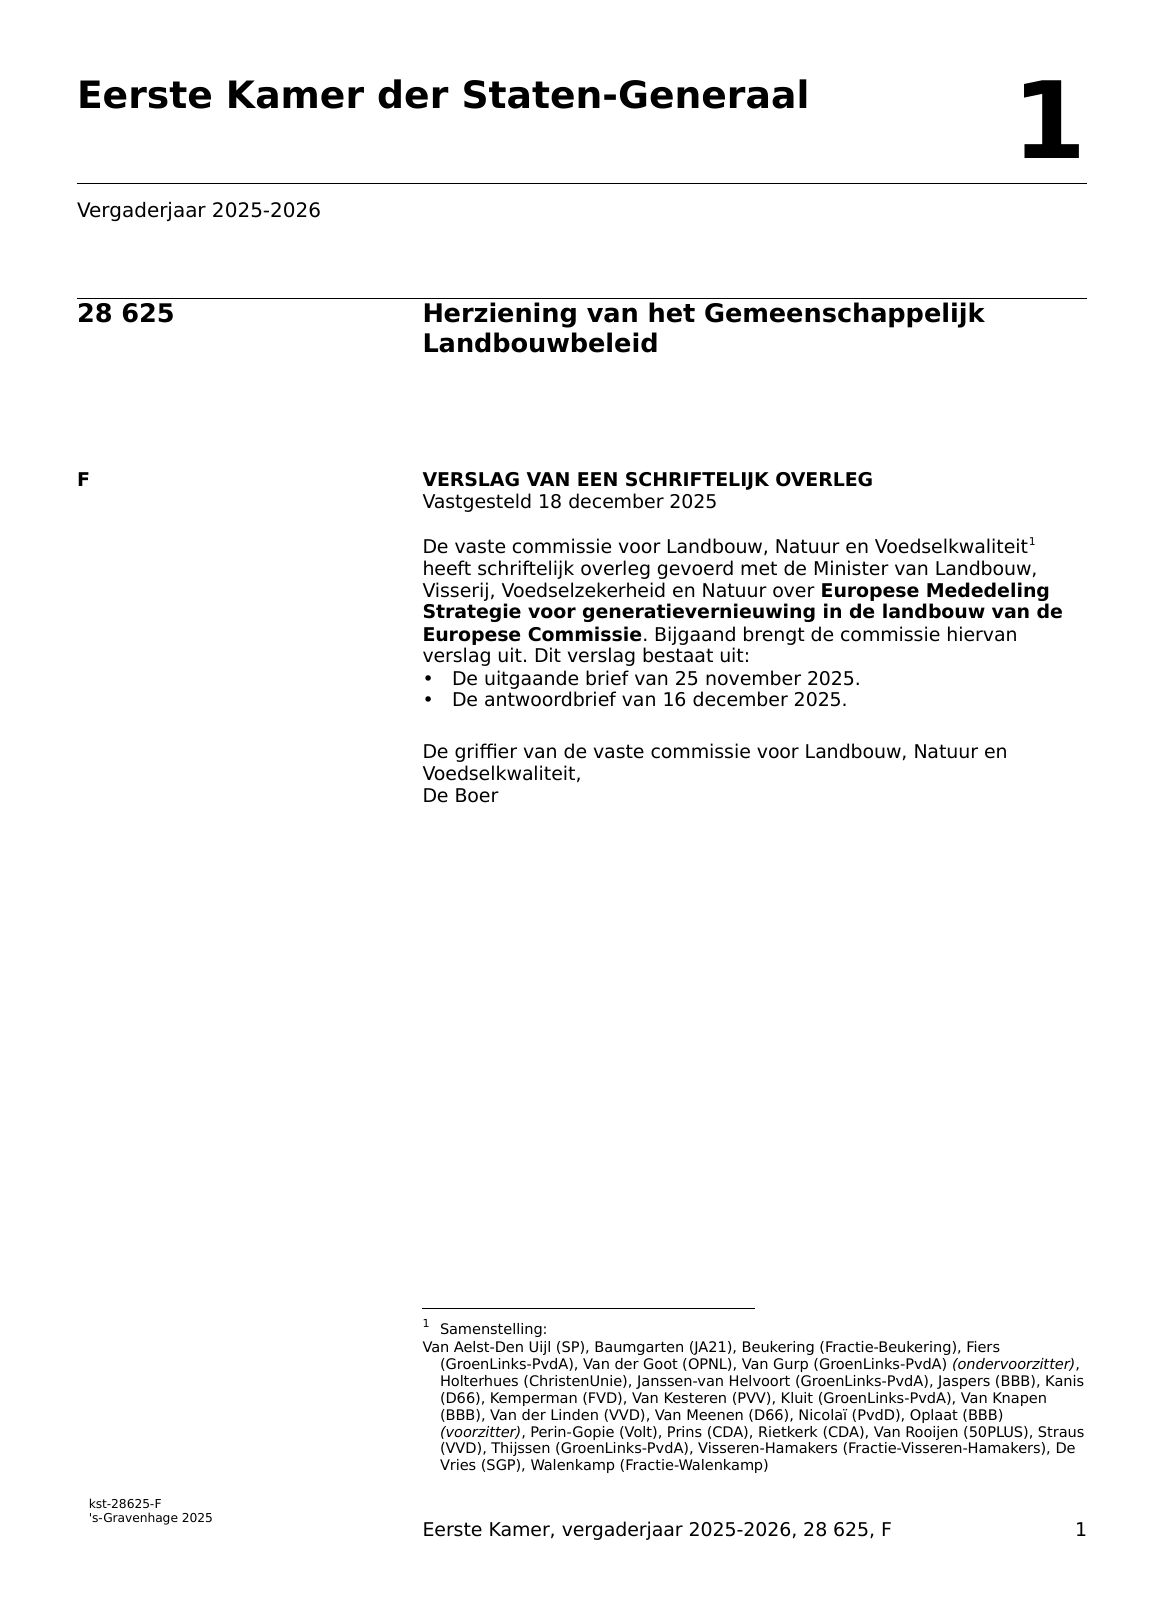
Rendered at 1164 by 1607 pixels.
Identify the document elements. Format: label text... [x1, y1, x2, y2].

table_header 1 [886, 59, 1087, 183]
text 's-Gravenhage 2025 [88, 1511, 323, 1525]
table_header Eerste Kamer der Staten-Generaal [77, 59, 886, 183]
text kst-28625-F [88, 1497, 323, 1511]
subtitle 28 625 Herziening van het Gemeenschappelijk Landbouwbeleid [77, 299, 1087, 358]
text De vaste commissie voor Landbouw, Natuur en Voedselkwaliteit heeft schriftelijk overleg gevoerd met de Minister van Landbouw, Visserij, Voedselzekerheid en Natuur over Europese Mededeling Strategie voor generatievernieuwing in de landbouw van de Europese Commissie. Bijgaand brengt de commissie hiervan verslag uit. Dit verslag bestaat uit: [422, 536, 1087, 667]
text Vastgesteld 18 december 2025 [422, 491, 1087, 513]
text • De uitgaande brief van 25 november 2025. [422, 667, 1087, 689]
text Van Aelst-Den Uijl (SP), Baumgarten (JA21), Beukering (Fractie-Beukering), Fiers (GroenLinks-PvdA), Van der Goot (OPNL), Van Gurp (GroenLinks-PvdA) (ondervoorzitter), Holterhues (ChristenUnie), Janssen-van Helvoort (GroenLinks-PvdA), Jaspers (BBB), Kanis (D66), Kemperman (FVD), Van Kesteren (PVV), Kluit (GroenLinks-PvdA), Van Knapen (BBB), Van der Linden (VVD), Van Meenen (D66), Nicolaï (PvdD), Oplaat (BBB) (voorzitter), Perin-Gopie (Volt), Prins (CDA), Rietkerk (CDA), Van Rooijen (50PLUS), Straus (VVD), Thijssen (GroenLinks-PvdA), Visseren-Hamakers (Fractie-Visseren-Hamakers), De Vries (SGP), Walenkamp (Fractie-Walenkamp) [422, 1339, 1087, 1474]
subtitle F VERSLAG VAN EEN SCHRIFTELIJK OVERLEG [77, 469, 1087, 491]
text Samenstelling: [422, 1317, 1087, 1339]
table_cell Vergaderjaar 2025-2026 [77, 184, 1087, 298]
text De griffier van de vaste commissie voor Landbouw, Natuur en Voedselkwaliteit, De Boer [422, 741, 1087, 807]
text • De antwoordbrief van 16 december 2025. [422, 689, 1087, 711]
